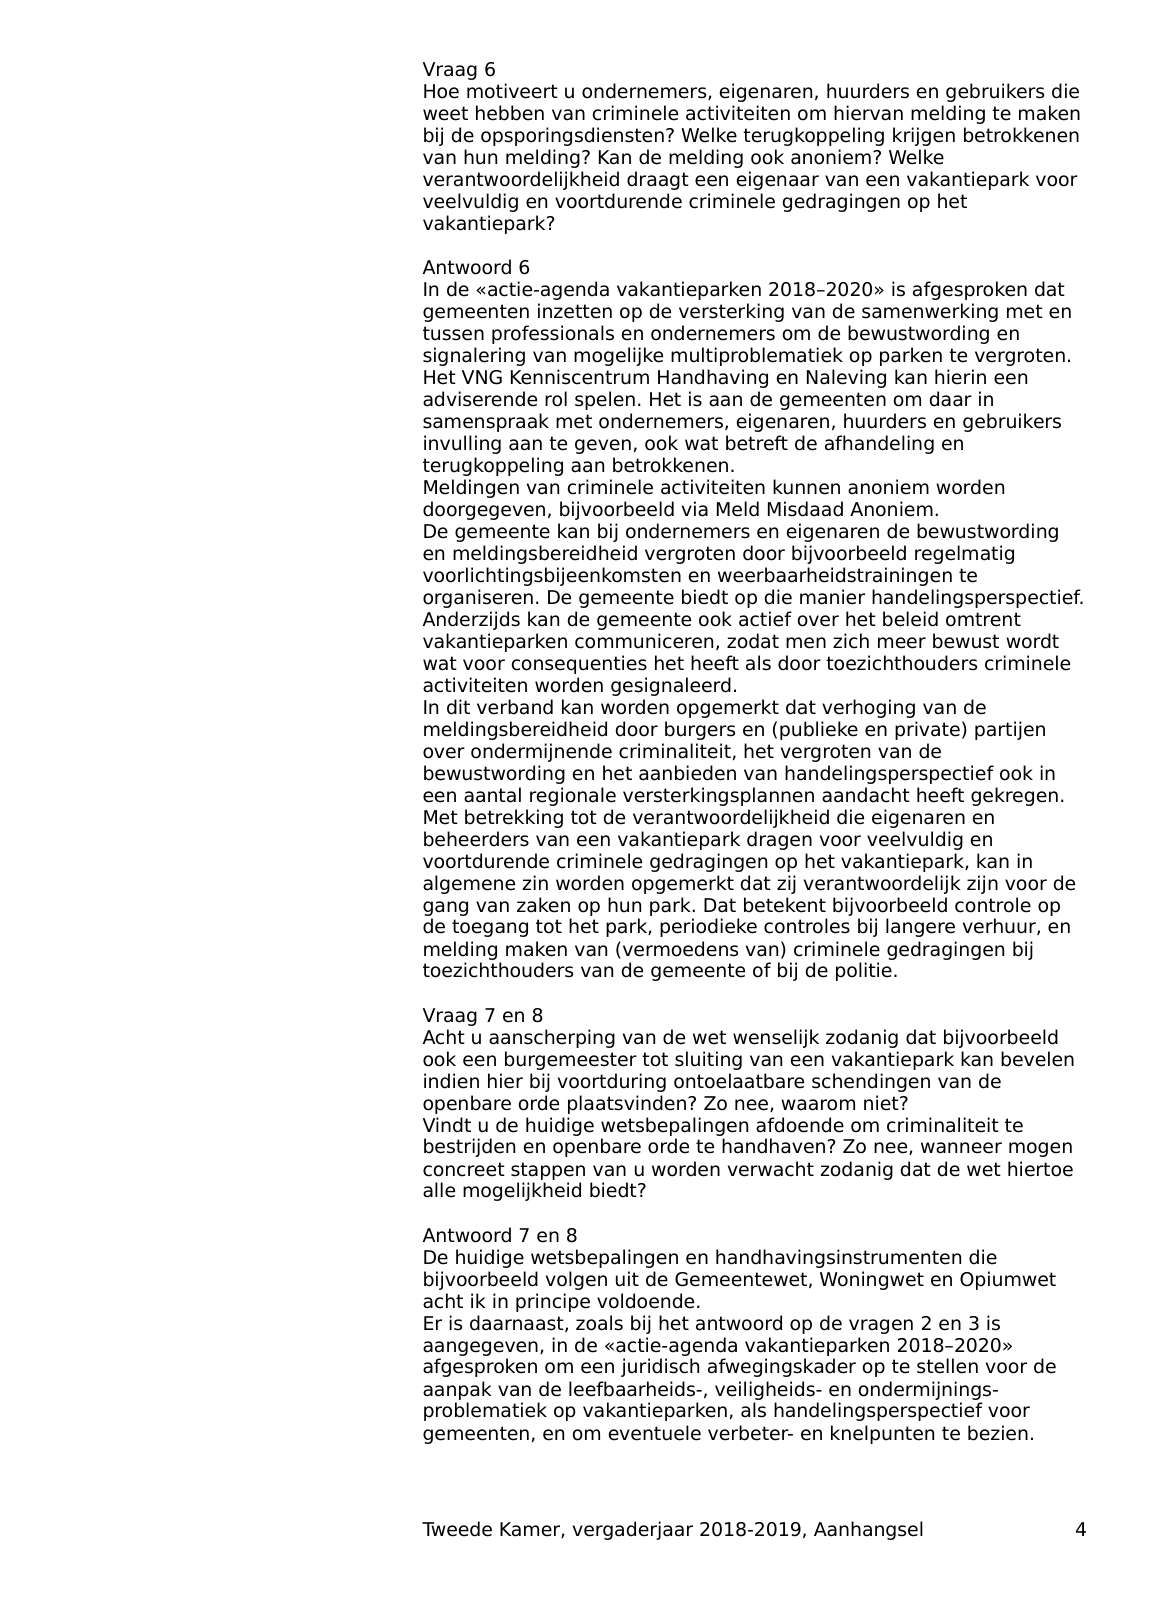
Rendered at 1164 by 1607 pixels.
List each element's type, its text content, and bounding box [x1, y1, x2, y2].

text Meldingen van criminele activiteiten kunnen anoniem worden doorgegeven, bijvoorbeeld via Meld Misdaad Anoniem. [422, 477, 1087, 521]
text In de «actie-agenda vakantieparken 2018–2020» is afgesproken dat gemeenten inzetten op de versterking van de samenwerking met en tussen professionals en ondernemers om de bewustwording en signalering van mogelijke multiproblematiek op parken te vergroten. Het VNG Kenniscentrum Handhaving en Naleving kan hierin een adviserende rol spelen. Het is aan de gemeenten om daar in samenspraak met ondernemers, eigenaren, huurders en gebruikers invulling aan te geven, ook wat betreft de afhandeling en terugkoppeling aan betrokkenen. [422, 279, 1087, 477]
text Met betrekking tot de verantwoordelijkheid die eigenaren en beheerders van een vakantiepark dragen voor veelvuldig en voortdurende criminele gedragingen op het vakantiepark, kan in algemene zin worden opgemerkt dat zij verantwoordelijk zijn voor de gang van zaken op hun park. Dat betekent bijvoorbeeld controle op de toegang tot het park, periodieke controles bij langere verhuur, en melding maken van (vermoedens van) criminele gedragingen bij toezichthouders van de gemeente of bij de politie. [422, 807, 1087, 982]
text Vraag 6 [422, 59, 1087, 81]
text Vindt u de huidige wetsbepalingen afdoende om criminaliteit te bestrijden en openbare orde te handhaven? Zo nee, wanneer mogen concreet stappen van u worden verwacht zodanig dat de wet hiertoe alle mogelijkheid biedt? [422, 1114, 1087, 1202]
text Vraag 7 en 8 [422, 1004, 1087, 1027]
text De gemeente kan bij ondernemers en eigenaren de bewustwording en meldingsbereidheid vergroten door bijvoorbeeld regelmatig voorlichtingsbijeenkomsten en weerbaarheidstrainingen te organiseren. De gemeente biedt op die manier handelingsperspectief. Anderzijds kan de gemeente ook actief over het beleid omtrent vakantieparken communiceren, zodat men zich meer bewust wordt wat voor consequenties het heeft als door toezichthouders criminele activiteiten worden gesignaleerd. [422, 521, 1087, 697]
text Er is daarnaast, zoals bij het antwoord op de vragen 2 en 3 is aangegeven, in de «actie-agenda vakantieparken 2018–2020» afgesproken om een juridisch afwegingskader op te stellen voor de aanpak van de leefbaarheids-, veiligheids- en ondermijnings- problematiek op vakantieparken, als handelingsperspectief voor gemeenten, en om eventuele verbeter- en knelpunten te bezien. [422, 1312, 1087, 1444]
text Hoe motiveert u ondernemers, eigenaren, huurders en gebruikers die weet hebben van criminele activiteiten om hiervan melding te maken bij de opsporingsdiensten? Welke terugkoppeling krijgen betrokkenen van hun melding? Kan de melding ook anoniem? Welke verantwoordelijkheid draagt een eigenaar van een vakantiepark voor veelvuldig en voortdurende criminele gedragingen op het vakantiepark? [422, 81, 1087, 235]
text De huidige wetsbepalingen en handhavingsinstrumenten die bijvoorbeeld volgen uit de Gemeentewet, Woningwet en Opiumwet acht ik in principe voldoende. [422, 1247, 1087, 1312]
text Antwoord 7 en 8 [422, 1224, 1087, 1247]
text In dit verband kan worden opgemerkt dat verhoging van de meldingsbereidheid door burgers en (publieke en private) partijen over ondermijnende criminaliteit, het vergroten van de bewustwording en het aanbieden van handelingsperspectief ook in een aantal regionale versterkingsplannen aandacht heeft gekregen. [422, 697, 1087, 807]
text Acht u aanscherping van de wet wenselijk zodanig dat bijvoorbeeld ook een burgemeester tot sluiting van een vakantiepark kan bevelen indien hier bij voortduring ontoelaatbare schendingen van de openbare orde plaatsvinden? Zo nee, waarom niet? [422, 1027, 1087, 1114]
text Antwoord 6 [422, 257, 1087, 279]
